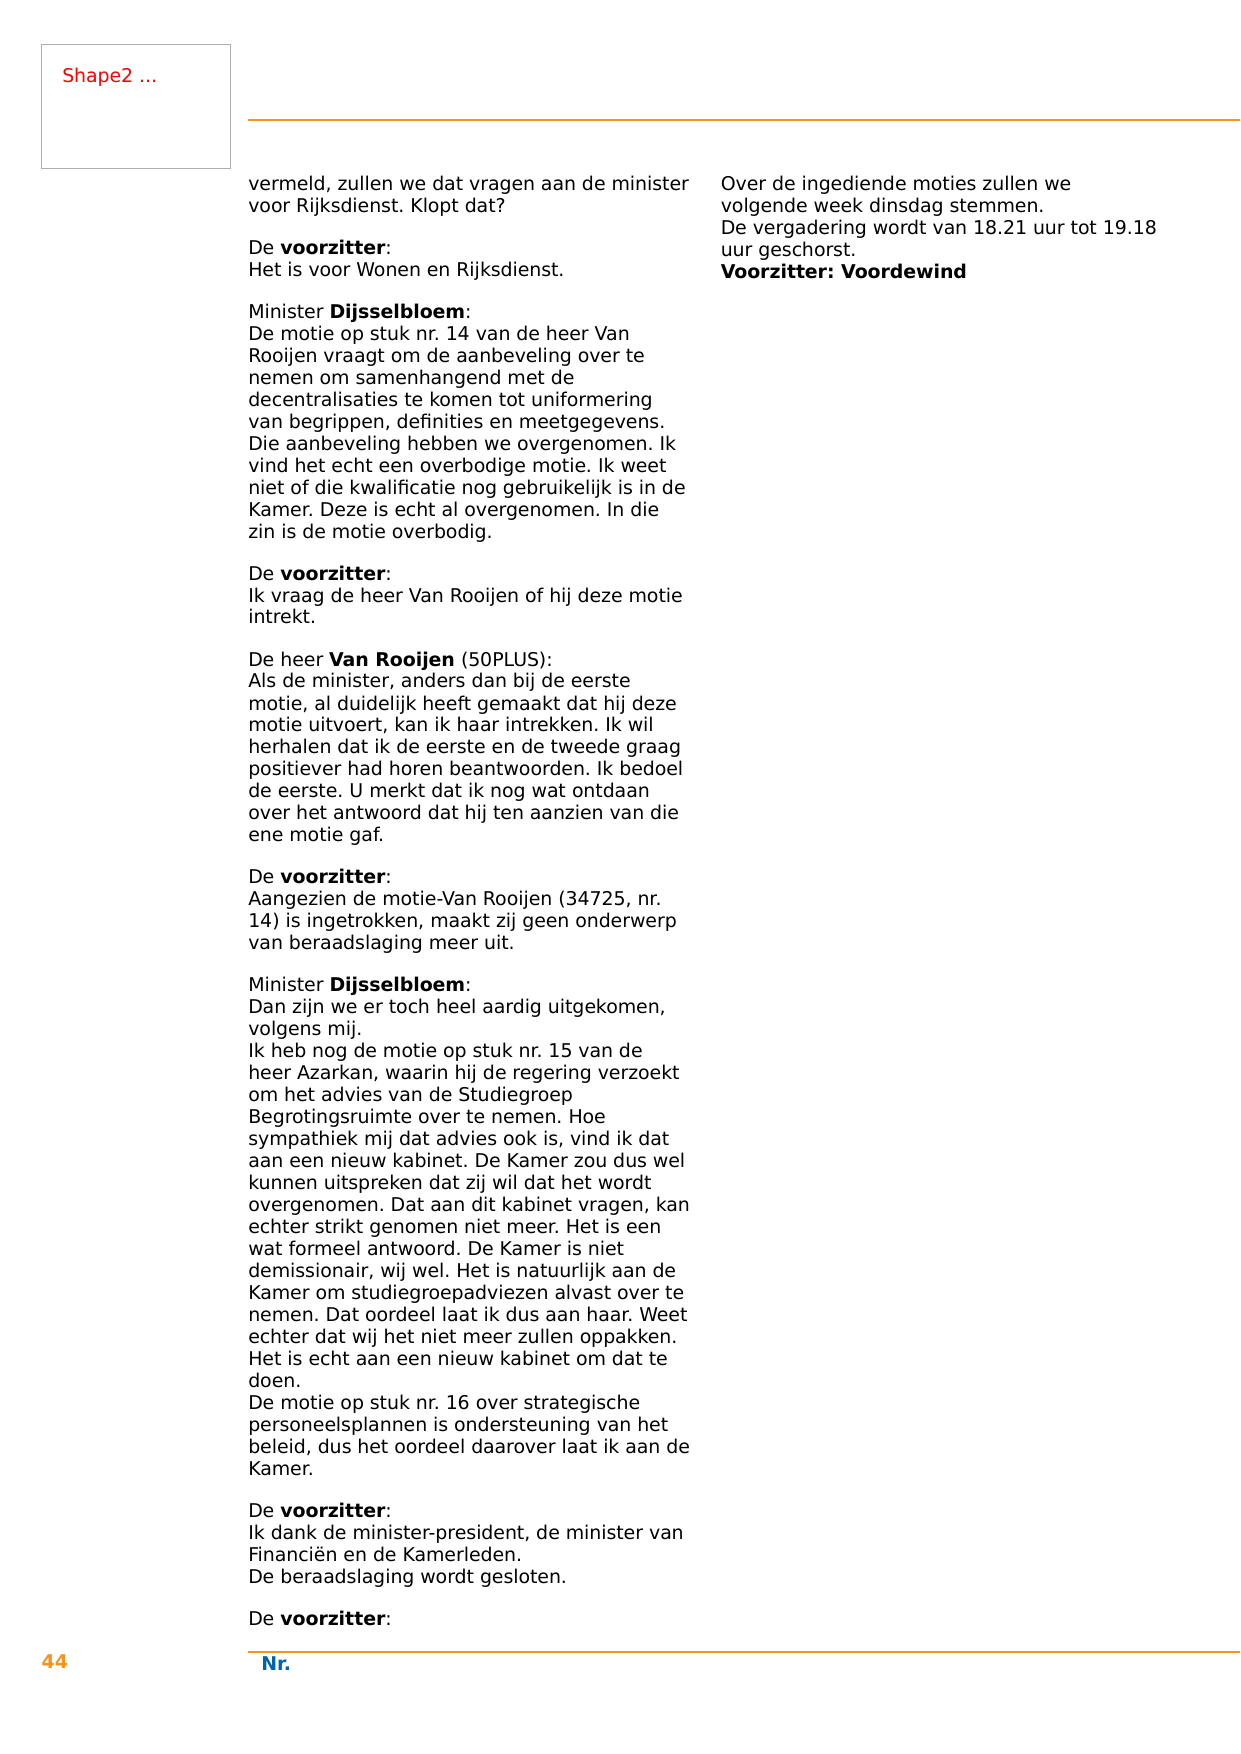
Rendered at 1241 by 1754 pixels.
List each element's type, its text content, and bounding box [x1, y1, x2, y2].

text De voorzitter: [248, 866, 691, 888]
text Ik heb nog de motie op stuk nr. 15 van de heer Azarkan, waarin hij de regering verzoekt om het advies van de Studiegroep Begrotingsruimte over te nemen. Hoe sympathiek mij dat advies ook is, vind ik dat aan een nieuw kabinet. De Kamer zou dus wel kunnen uitspreken dat zij wil dat het wordt overgenomen. Dat aan dit kabinet vragen, kan echter strikt genomen niet meer. Het is een wat formeel antwoord. De Kamer is niet demissionair, wij wel. Het is natuurlijk aan de Kamer om studiegroepadviezen alvast over te nemen. Dat oordeel laat ik dus aan haar. Weet echter dat wij het niet meer zullen oppakken. Het is echt aan een nieuw kabinet om dat te doen. [248, 1040, 691, 1392]
text De voorzitter: [248, 562, 691, 584]
text Minister Dijsselbloem: [248, 974, 691, 996]
text Als de minister, anders dan bij de eerste motie, al duidelijk heeft gemaakt dat hij deze motie uitvoert, kan ik haar intrekken. Ik wil herhalen dat ik de eerste en de tweede graag positiever had horen beantwoorden. Ik bedoel de eerste. U merkt dat ik nog wat ontdaan over het antwoord dat hij ten aanzien van die ene motie gaf. [248, 670, 691, 846]
text Over de ingediende moties zullen we volgende week dinsdag stemmen. [721, 173, 1163, 217]
text De vergadering wordt van 18.21 uur tot 19.18 uur geschorst. [721, 217, 1163, 261]
text Ik vraag de heer Van Rooijen of hij deze motie intrekt. [248, 584, 691, 628]
text Het is voor Wonen en Rijksdienst. [248, 259, 691, 281]
text De voorzitter: [248, 237, 691, 259]
text De motie op stuk nr. 16 over strategische personeelsplannen is ondersteuning van het beleid, dus het oordeel daarover laat ik aan de Kamer. [248, 1392, 691, 1480]
text Voorzitter: Voordewind [721, 261, 1163, 283]
text Minister Dijsselbloem: [248, 301, 691, 323]
text vermeld, zullen we dat vragen aan de minister voor Rijksdienst. Klopt dat? [248, 173, 691, 217]
text De heer Van Rooijen (50PLUS): [248, 648, 691, 670]
text Ik dank de minister-president, de minister van Financiën en de Kamerleden. [248, 1522, 691, 1566]
text De voorzitter: [248, 1500, 691, 1522]
text De beraadslaging wordt gesloten. [248, 1566, 691, 1588]
text De motie op stuk nr. 14 van de heer Van Rooijen vraagt om de aanbeveling over te nemen om samenhangend met de decentralisaties te komen tot uniformering van begrippen, definities en meetgegevens. Die aanbeveling hebben we overgenomen. Ik vind het echt een overbodige motie. Ik weet niet of die kwalificatie nog gebruikelijk is in de Kamer. Deze is echt al overgenomen. In die zin is de motie overbodig. [248, 323, 691, 542]
text Dan zijn we er toch heel aardig uitgekomen, volgens mij. [248, 996, 691, 1040]
text Aangezien de motie-Van Rooijen (34725, nr. 14) is ingetrokken, maakt zij geen onderwerp van beraadslaging meer uit. [248, 888, 691, 954]
text De voorzitter: [248, 1608, 691, 1629]
